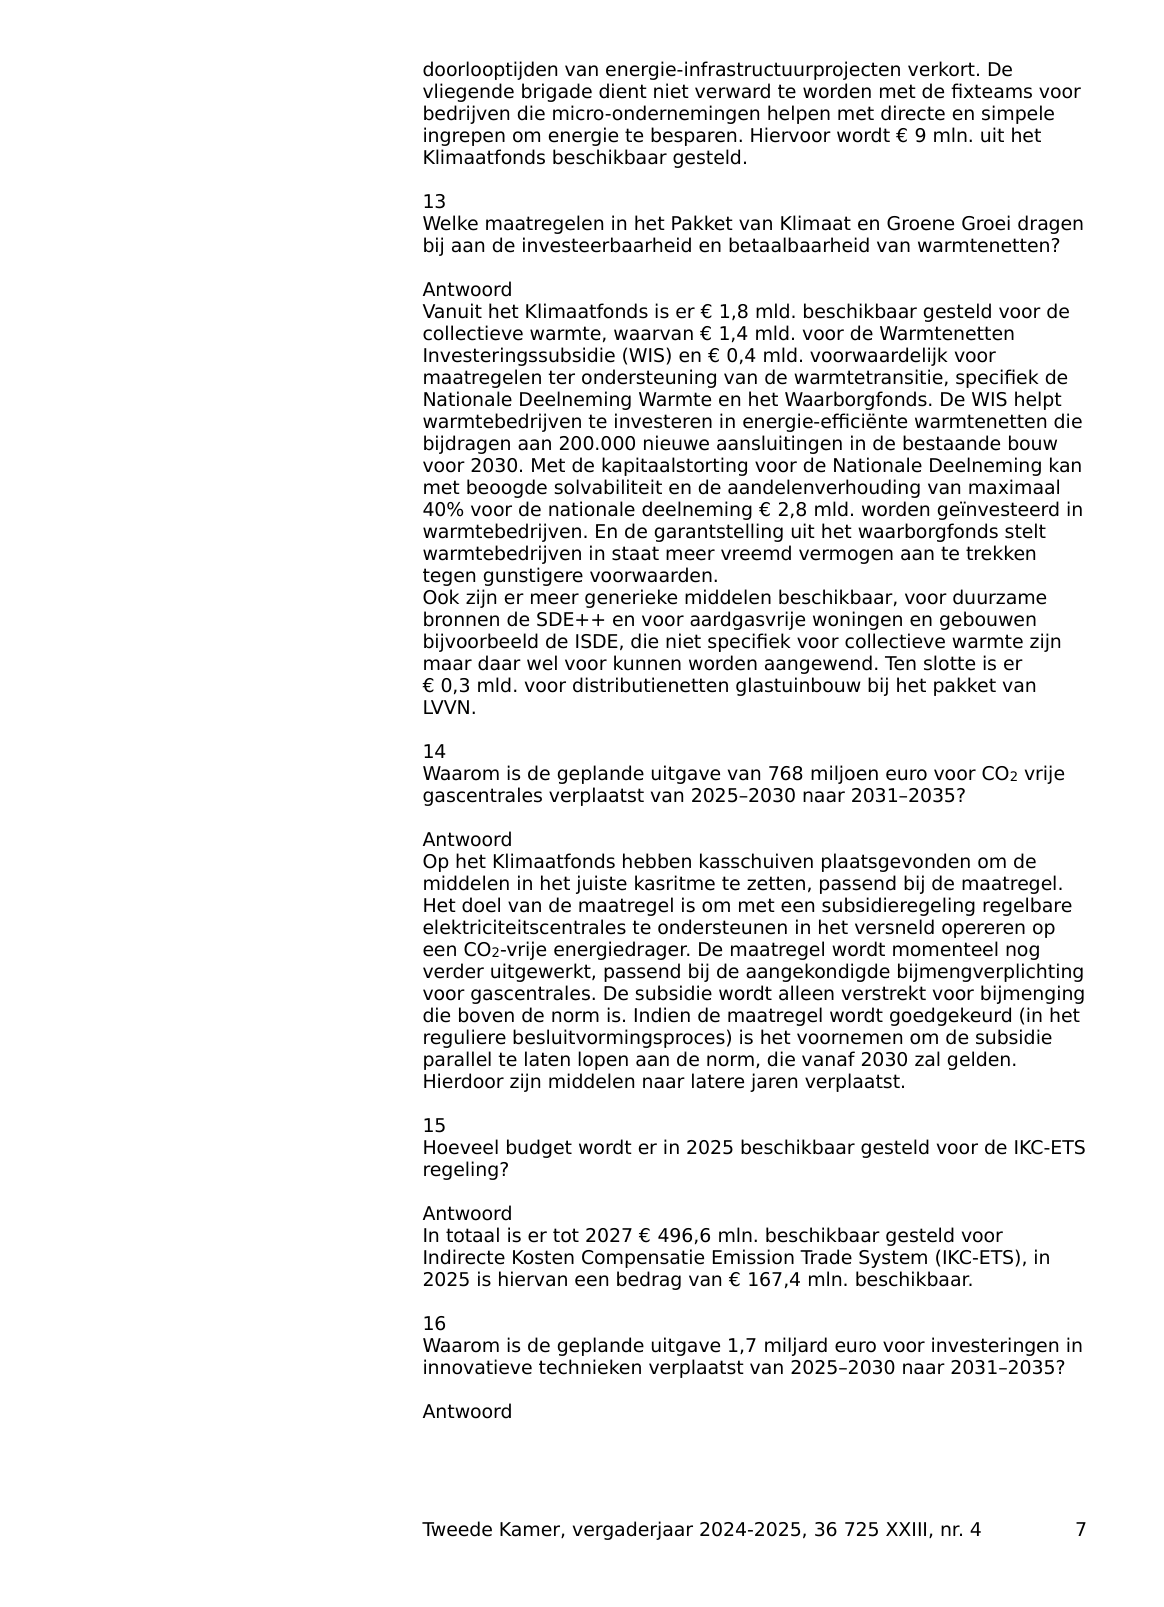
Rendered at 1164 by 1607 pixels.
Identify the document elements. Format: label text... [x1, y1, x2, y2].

text Waarom is de geplande uitgave van 768 miljoen euro voor CO2 vrije gascentrales verplaatst van 2025–2030 naar 2031–2035? [422, 763, 1087, 807]
text 16 [422, 1313, 1087, 1335]
text Welke maatregelen in het Pakket van Klimaat en Groene Groei dragen bij aan de investeerbaarheid en betaalbaarheid van warmtenetten? [422, 213, 1087, 257]
text Vanuit het Klimaatfonds is er € 1,8 mld. beschikbaar gesteld voor de collectieve warmte, waarvan € 1,4 mld. voor de Warmtenetten Investeringssubsidie (WIS) en € 0,4 mld. voorwaardelijk voor maatregelen ter ondersteuning van de warmtetransitie, specifiek de Nationale Deelneming Warmte en het Waarborgfonds. De WIS helpt warmtebedrijven te investeren in energie-efficiënte warmtenetten die bijdragen aan 200.000 nieuwe aansluitingen in de bestaande bouw voor 2030. Met de kapitaalstorting voor de Nationale Deelneming kan met beoogde solvabiliteit en de aandelenverhouding van maximaal 40% voor de nationale deelneming € 2,8 mld. worden geïnvesteerd in warmtebedrijven. En de garantstelling uit het waarborgfonds stelt warmtebedrijven in staat meer vreemd vermogen aan te trekken tegen gunstigere voorwaarden. [422, 301, 1087, 587]
text Waarom is de geplande uitgave 1,7 miljard euro voor investeringen in innovatieve technieken verplaatst van 2025–2030 naar 2031–2035? [422, 1335, 1087, 1379]
text Antwoord [422, 1203, 1087, 1225]
text 14 [422, 741, 1087, 763]
text Hoeveel budget wordt er in 2025 beschikbaar gesteld voor de IKC-ETS regeling? [422, 1137, 1087, 1181]
text Ook zijn er meer generieke middelen beschikbaar, voor duurzame bronnen de SDE++ en voor aardgasvrije woningen en gebouwen bijvoorbeeld de ISDE, die niet specifiek voor collectieve warmte zijn maar daar wel voor kunnen worden aangewend. Ten slotte is er € 0,3 mld. voor distributienetten glastuinbouw bij het pakket van LVVN. [422, 587, 1087, 719]
text doorlooptijden van energie-infrastructuurprojecten verkort. De vliegende brigade dient niet verward te worden met de fixteams voor bedrijven die micro-ondernemingen helpen met directe en simpele ingrepen om energie te besparen. Hiervoor wordt € 9 mln. uit het Klimaatfonds beschikbaar gesteld. [422, 59, 1087, 169]
text Antwoord [422, 829, 1087, 851]
text Antwoord [422, 279, 1087, 301]
text 13 [422, 191, 1087, 213]
text 15 [422, 1115, 1087, 1137]
text In totaal is er tot 2027 € 496,6 mln. beschikbaar gesteld voor Indirecte Kosten Compensatie Emission Trade System (IKC-ETS), in 2025 is hiervan een bedrag van € 167,4 mln. beschikbaar. [422, 1225, 1087, 1291]
text Antwoord [422, 1401, 1087, 1423]
text Op het Klimaatfonds hebben kasschuiven plaatsgevonden om de middelen in het juiste kasritme te zetten, passend bij de maatregel. Het doel van de maatregel is om met een subsidieregeling regelbare elektriciteitscentrales te ondersteunen in het versneld opereren op een CO2-vrije energiedrager. De maatregel wordt momenteel nog verder uitgewerkt, passend bij de aangekondigde bijmengverplichting voor gascentrales. De subsidie wordt alleen verstrekt voor bijmenging die boven de norm is. Indien de maatregel wordt goedgekeurd (in het reguliere besluitvormingsproces) is het voornemen om de subsidie parallel te laten lopen aan de norm, die vanaf 2030 zal gelden. Hierdoor zijn middelen naar latere jaren verplaatst. [422, 851, 1087, 1093]
